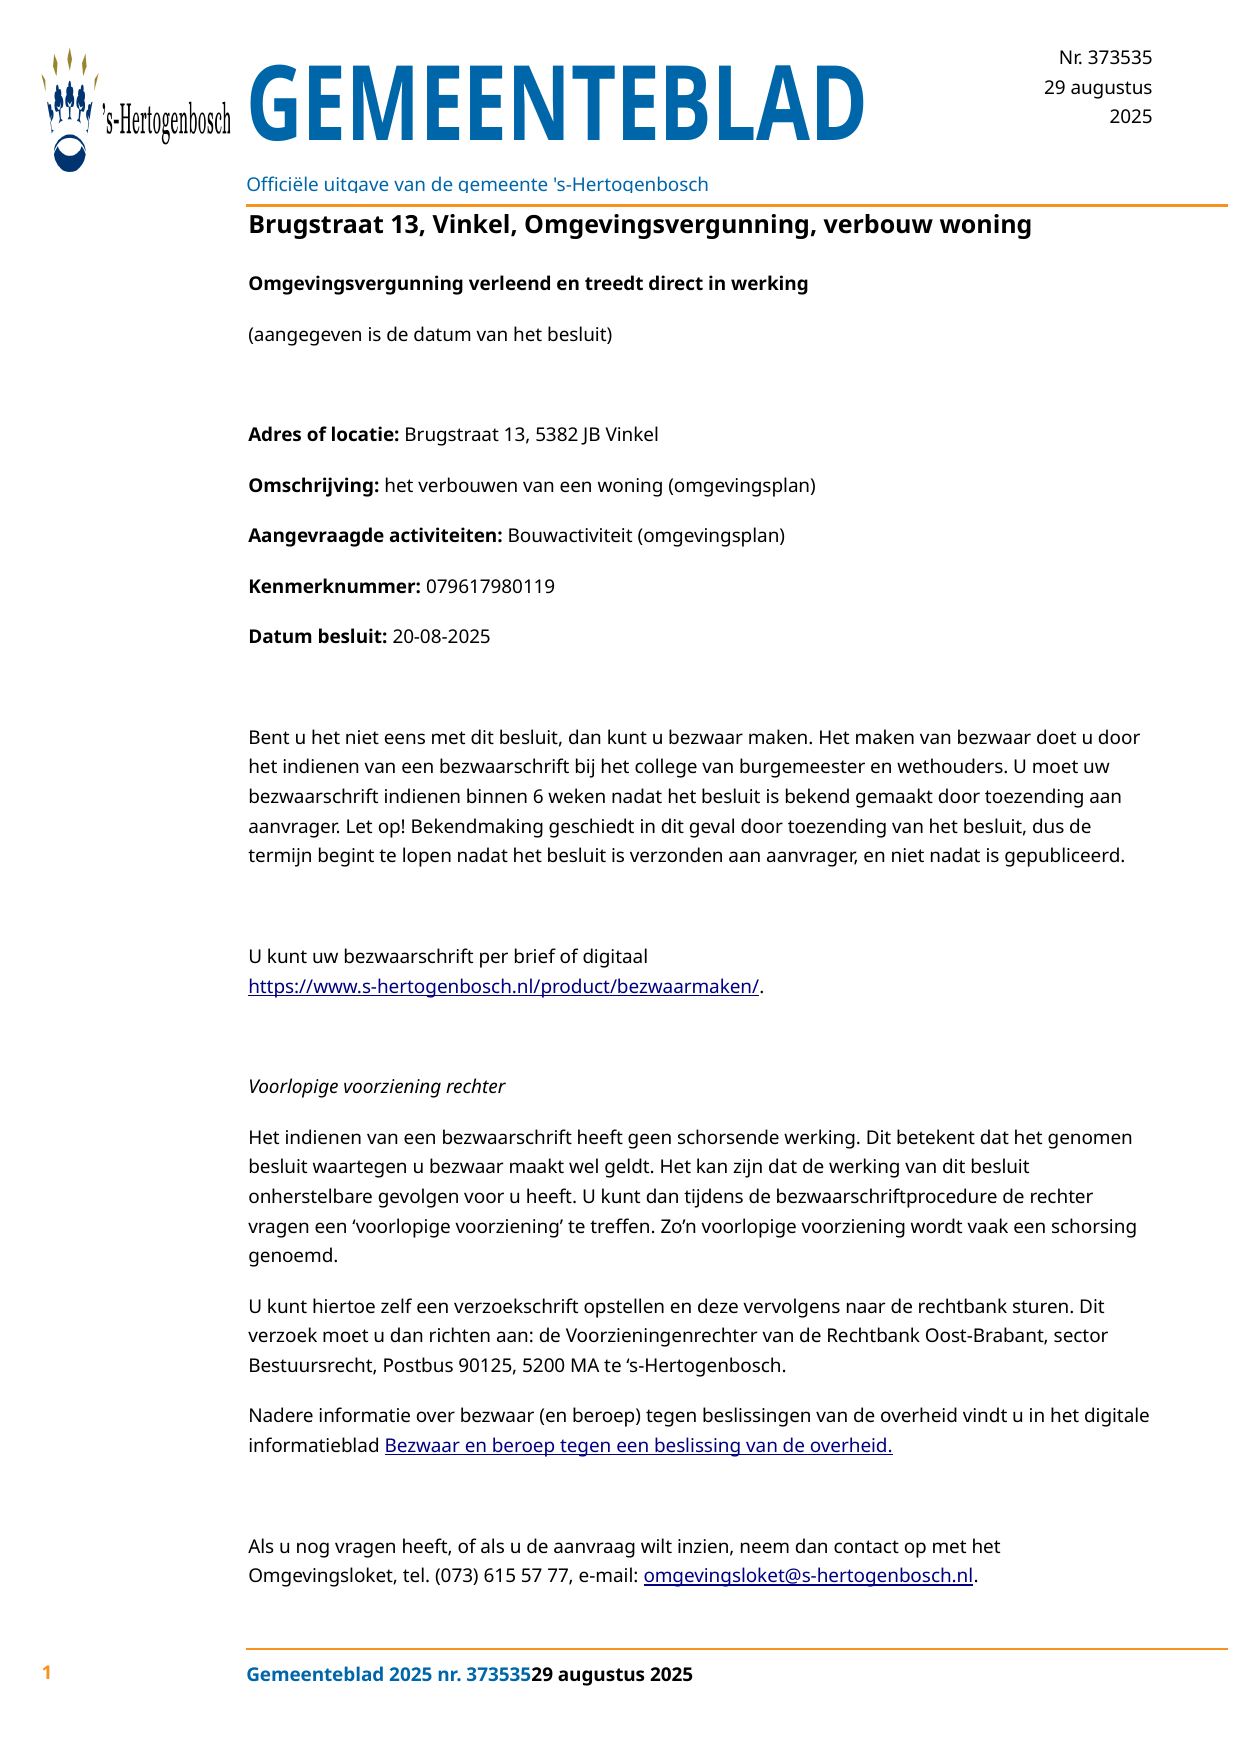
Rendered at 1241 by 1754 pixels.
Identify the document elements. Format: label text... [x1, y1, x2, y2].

text Bent u het niet eens met dit besluit, dan kunt u bezwaar maken. Het maken van bezwaar doet u door het indienen van een bezwaarschrift bij het college van burgemeester en wethouders. U moet uw bezwaarschrift indienen binnen 6 weken nadat het besluit is bekend gemaakt door toezending aan aanvrager. Let op! Bekendmaking geschiedt in dit geval door toezending van het besluit, dus de termijn begint te lopen nadat het besluit is verzonden aan aanvrager, en niet nadat is gepubliceerd. [248, 724, 1152, 868]
text Omschrijving: het verbouwen van een woning (omgevingsplan) [248, 472, 1152, 498]
text (aangegeven is de datum van het besluit) [248, 321, 1152, 346]
text Voorlopige voorziening rechter [248, 1074, 1152, 1099]
text Adres of locatie: Brugstraat 13, 5382 JB Vinkel [248, 422, 1152, 447]
text Datum besluit: 20-08-2025 [248, 623, 1152, 649]
text Omgevingsvergunning verleend en treedt direct in werking [248, 270, 1152, 296]
text Het indienen van een bezwaarschrift heeft geen schorsende werking. Dit betekent dat het genomen besluit waartegen u bezwaar maakt wel geldt. Het kan zijn dat de werking van dit besluit onherstelbare gevolgen voor u heeft. U kunt dan tijdens de bezwaarschriftprocedure de rechter vragen een ‘voorlopige voorziening’ te treffen. Zo’n voorlopige voorziening wordt vaak een schorsing genoemd. [248, 1124, 1152, 1268]
text U kunt hiertoe zelf een verzoekschrift opstellen en deze vervolgens naar de rechtbank sturen. Dit verzoek moet u dan richten aan: de Voorzieningenrechter van de Rechtbank Oost-Brabant, sector Bestuursrecht, Postbus 90125, 5200 MA te ‘s-Hertogenbosch. [248, 1293, 1152, 1378]
text Als u nog vragen heeft, of als u de aanvraag wilt inzien, neem dan contact op met het Omgevingsloket, tel. (073) 615 57 77, e-mail: omgevingsloket@s-hertogenbosch.nl. [248, 1533, 1152, 1588]
text Kenmerknummer: 079617980119 [248, 573, 1152, 598]
text Aangevraagde activiteiten: Bouwactiviteit (omgevingsplan) [248, 522, 1152, 548]
text U kunt uw bezwaarschrift per brief of digitaal https://www.s-hertogenbosch.nl/product/bezwaarmaken/. [248, 943, 1152, 998]
picture [41, 47, 231, 172]
text Nadere informatie over bezwaar (en beroep) tegen beslissingen van de overheid vindt u in het digitale informatieblad Bezwaar en beroep tegen een beslissing van de overheid. [248, 1402, 1152, 1458]
text Brugstraat 13, Vinkel, Omgevingsvergunning, verbouw woning [248, 207, 1152, 241]
